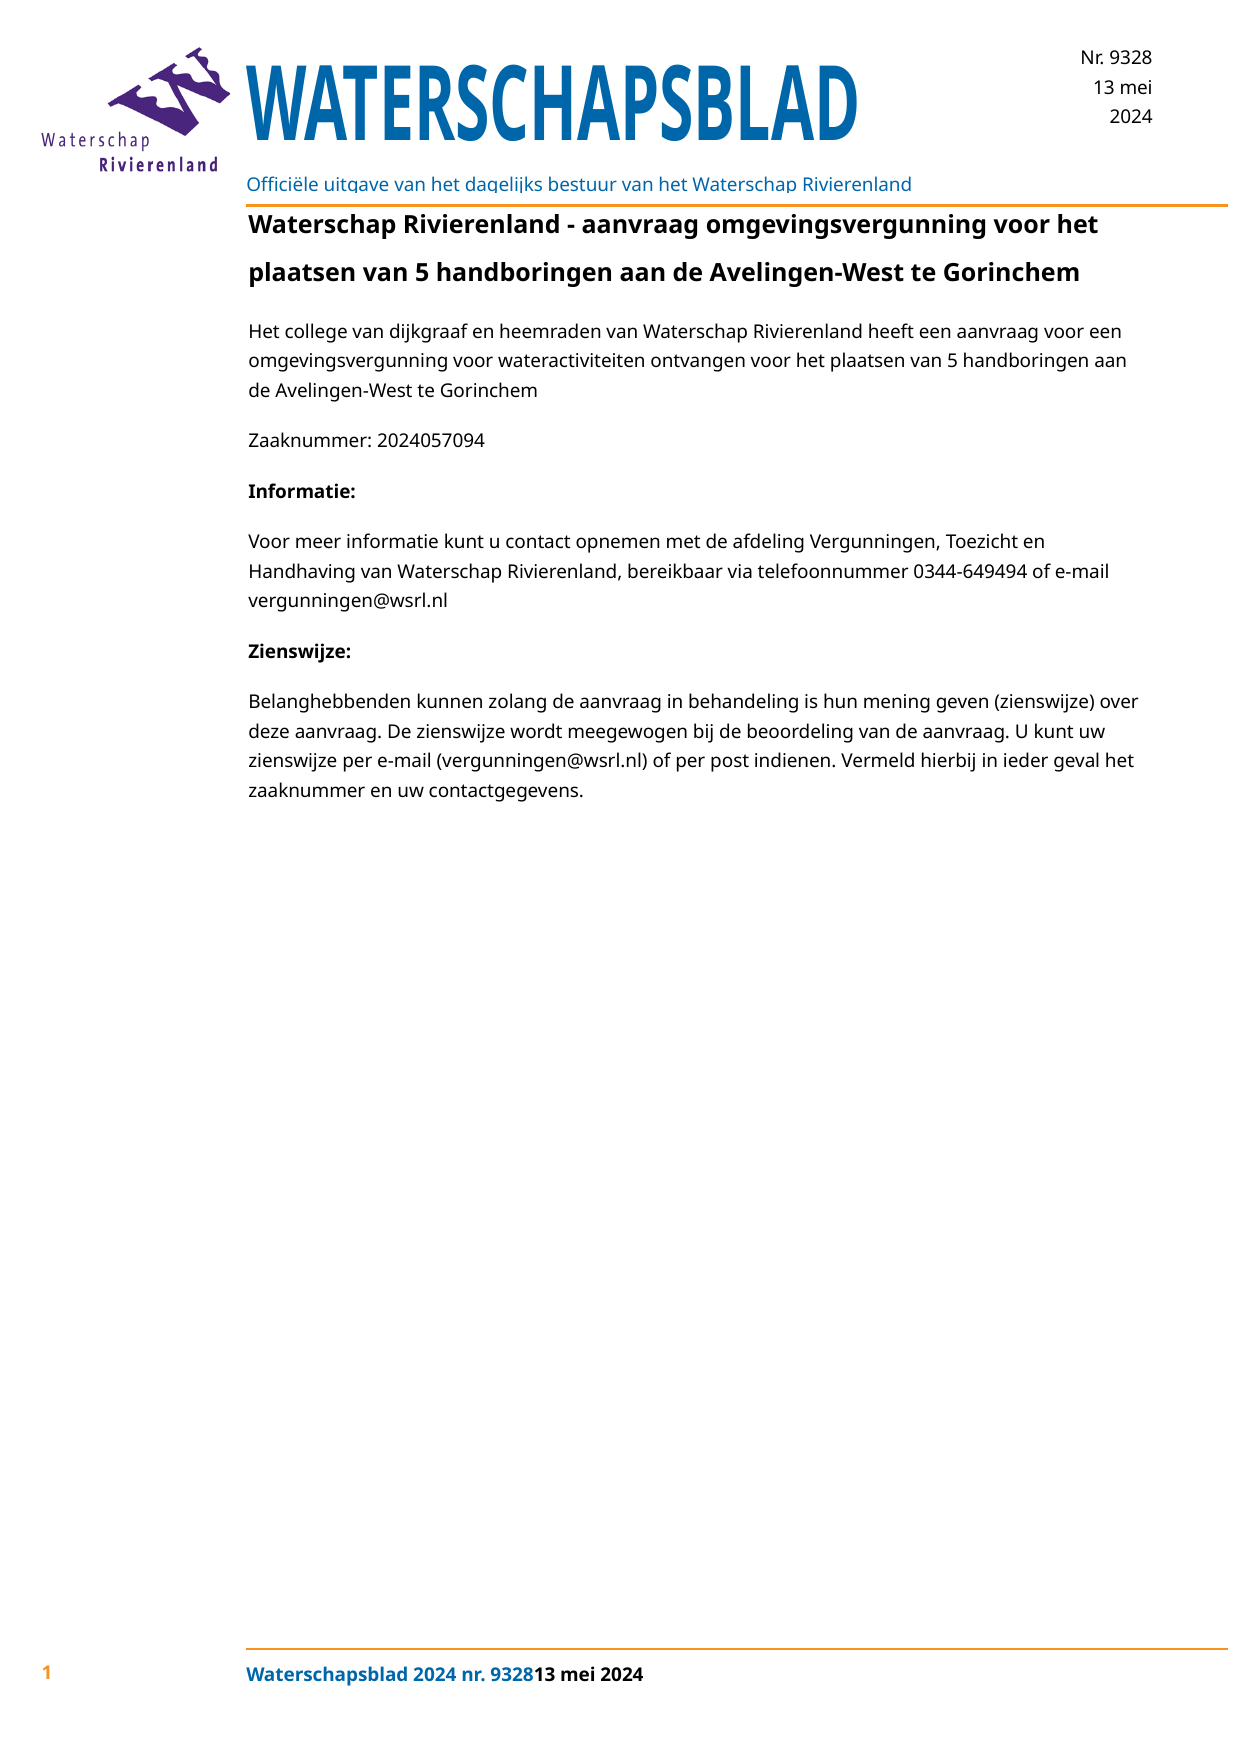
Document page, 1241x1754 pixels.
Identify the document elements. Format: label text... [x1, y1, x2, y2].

text Zaaknummer: 2024057094 [248, 427, 1152, 453]
text Het college van dijkgraaf en heemraden van Waterschap Rivierenland heeft een aanvraag voor een omgevingsvergunning voor wateractiviteiten ontvangen voor het plaatsen van 5 handboringen aan de Avelingen-West te Gorinchem [248, 318, 1152, 403]
text Voor meer informatie kunt u contact opnemen met de afdeling Vergunningen, Toezicht en Handhaving van Waterschap Rivierenland, bereikbaar via telefoonnummer 0344-649494 of e-mail vergunningen@wsrl.nl [248, 528, 1152, 613]
text Zienswijze: [248, 638, 1152, 664]
text Waterschap Rivierenland - aanvraag omgevingsvergunning voor het plaatsen van 5 handboringen aan de Avelingen-West te Gorinchem [248, 207, 1152, 288]
text Belanghebbenden kunnen zolang de aanvraag in behandeling is hun mening geven (zienswijze) over deze aanvraag. De zienswijze wordt meegewogen bij de beoordeling van de aanvraag. U kunt uw zienswijze per e-mail (vergunningen@wsrl.nl) of per post indienen. Vermeld hierbij in ieder geval het zaaknummer en uw contactgegevens. [248, 688, 1152, 803]
text Informatie: [248, 478, 1152, 504]
picture [41, 47, 231, 172]
